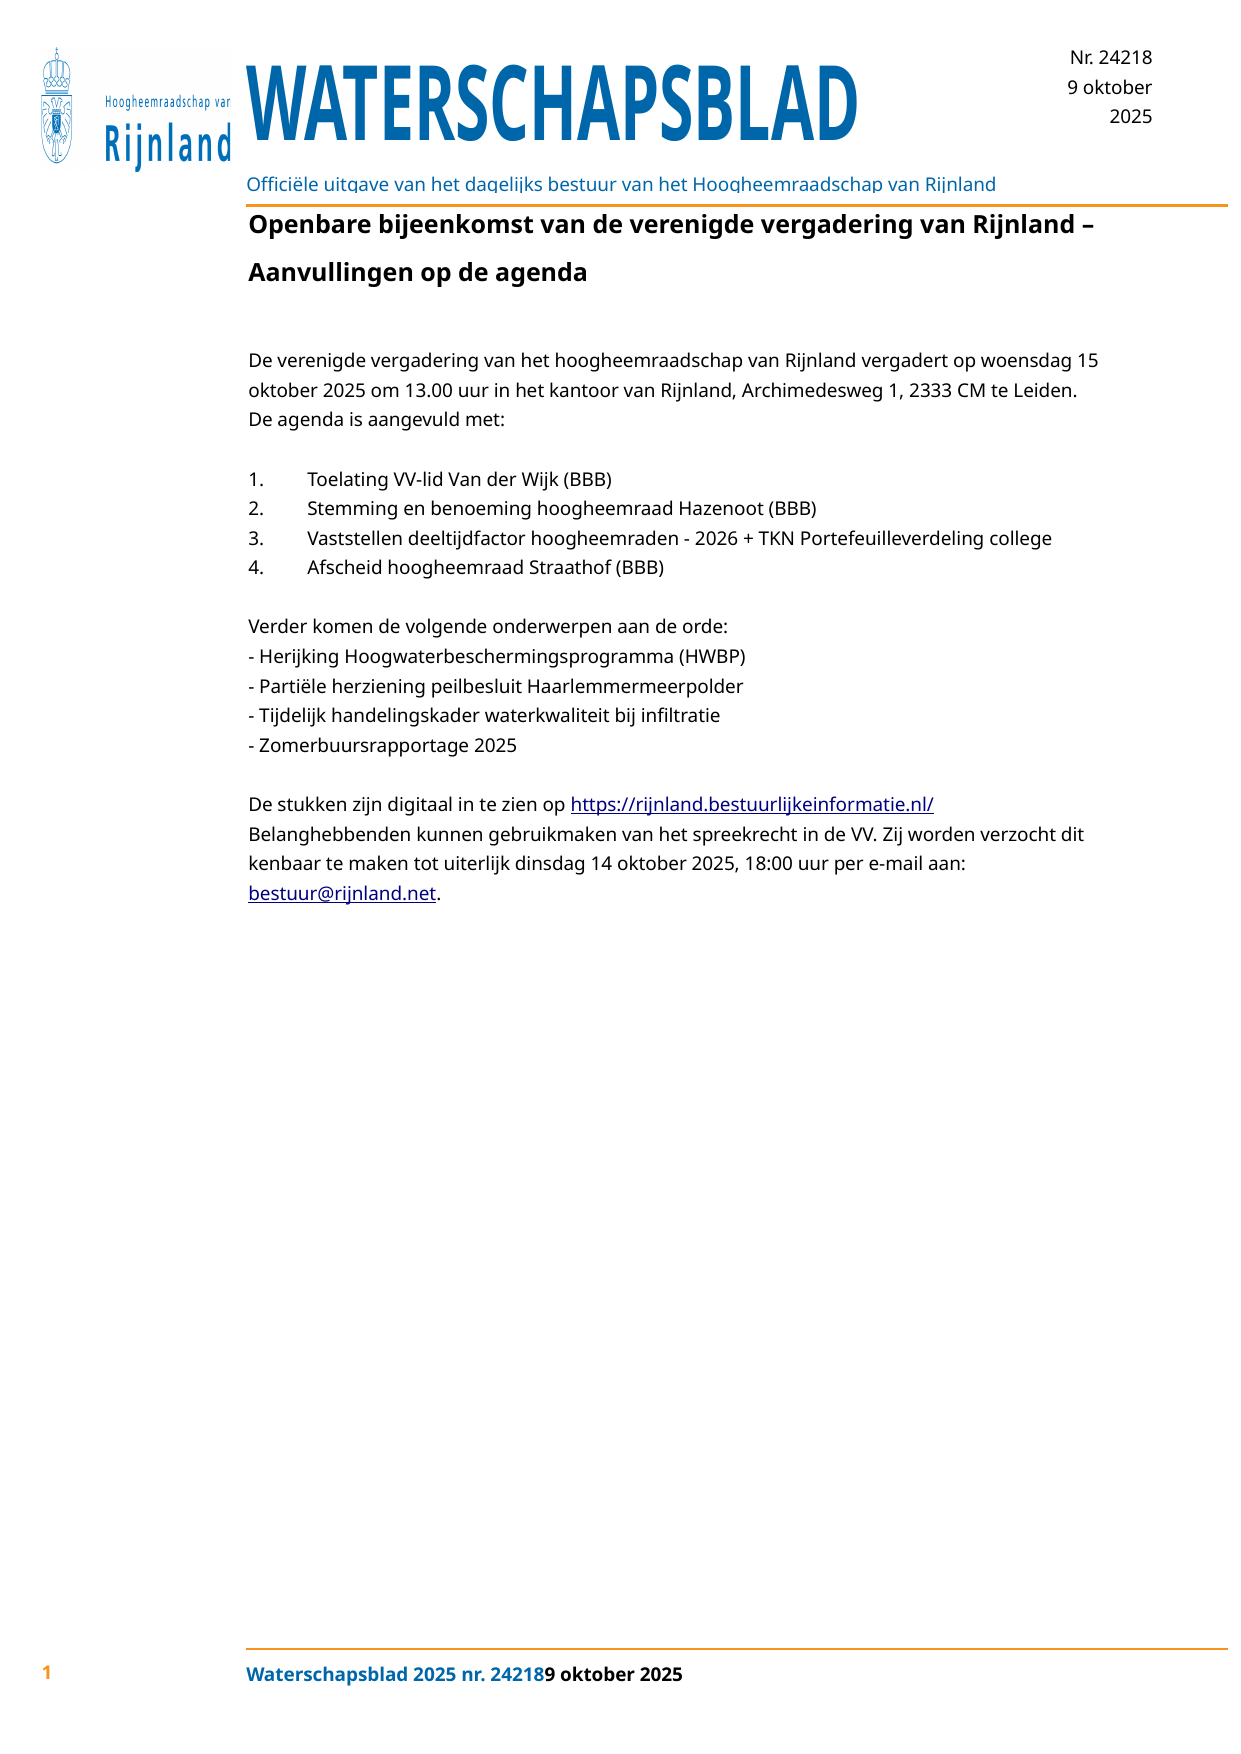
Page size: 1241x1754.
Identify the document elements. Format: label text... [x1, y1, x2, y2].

text Verder komen de volgende onderwerpen aan de orde: [248, 614, 1152, 639]
text De agenda is aangevuld met: [248, 407, 1152, 432]
list Afscheid hoogheemraad Straathof (BBB) [248, 554, 1152, 580]
text De stukken zijn digitaal in te zien op https://rijnland.bestuurlijkeinformatie.nl/ [248, 791, 1152, 817]
list Toelating VV-lid Van der Wijk (BBB) [248, 466, 1152, 492]
text - Herijking Hoogwaterbeschermingsprogramma (HWBP) [248, 643, 1152, 669]
text De verenigde vergadering van het hoogheemraadschap van Rijnland vergadert op woensdag 15 oktober 2025 om 13.00 uur in het kantoor van Rijnland, Archimedesweg 1, 2333 CM te Leiden. [248, 347, 1152, 403]
text - Tijdelijk handelingskader waterkwaliteit bij infiltratie [248, 702, 1152, 728]
picture [41, 47, 231, 172]
list Stemming en benoeming hoogheemraad Hazenoot (BBB) [248, 495, 1152, 521]
list Vaststellen deeltijdfactor hoogheemraden - 2026 + TKN Portefeuilleverdeling college [248, 525, 1152, 551]
text Belanghebbenden kunnen gebruikmaken van het spreekrecht in de VV. Zij worden verzocht dit kenbaar te maken tot uiterlijk dinsdag 14 oktober 2025, 18:00 uur per e-mail aan: bestuur@rijnland.net. [248, 821, 1152, 906]
text - Zomerbuursrapportage 2025 [248, 732, 1152, 758]
text Openbare bijeenkomst van de verenigde vergadering van Rijnland – Aanvullingen op de agenda [248, 207, 1152, 288]
text - Partiële herziening peilbesluit Haarlemmermeerpolder [248, 673, 1152, 699]
